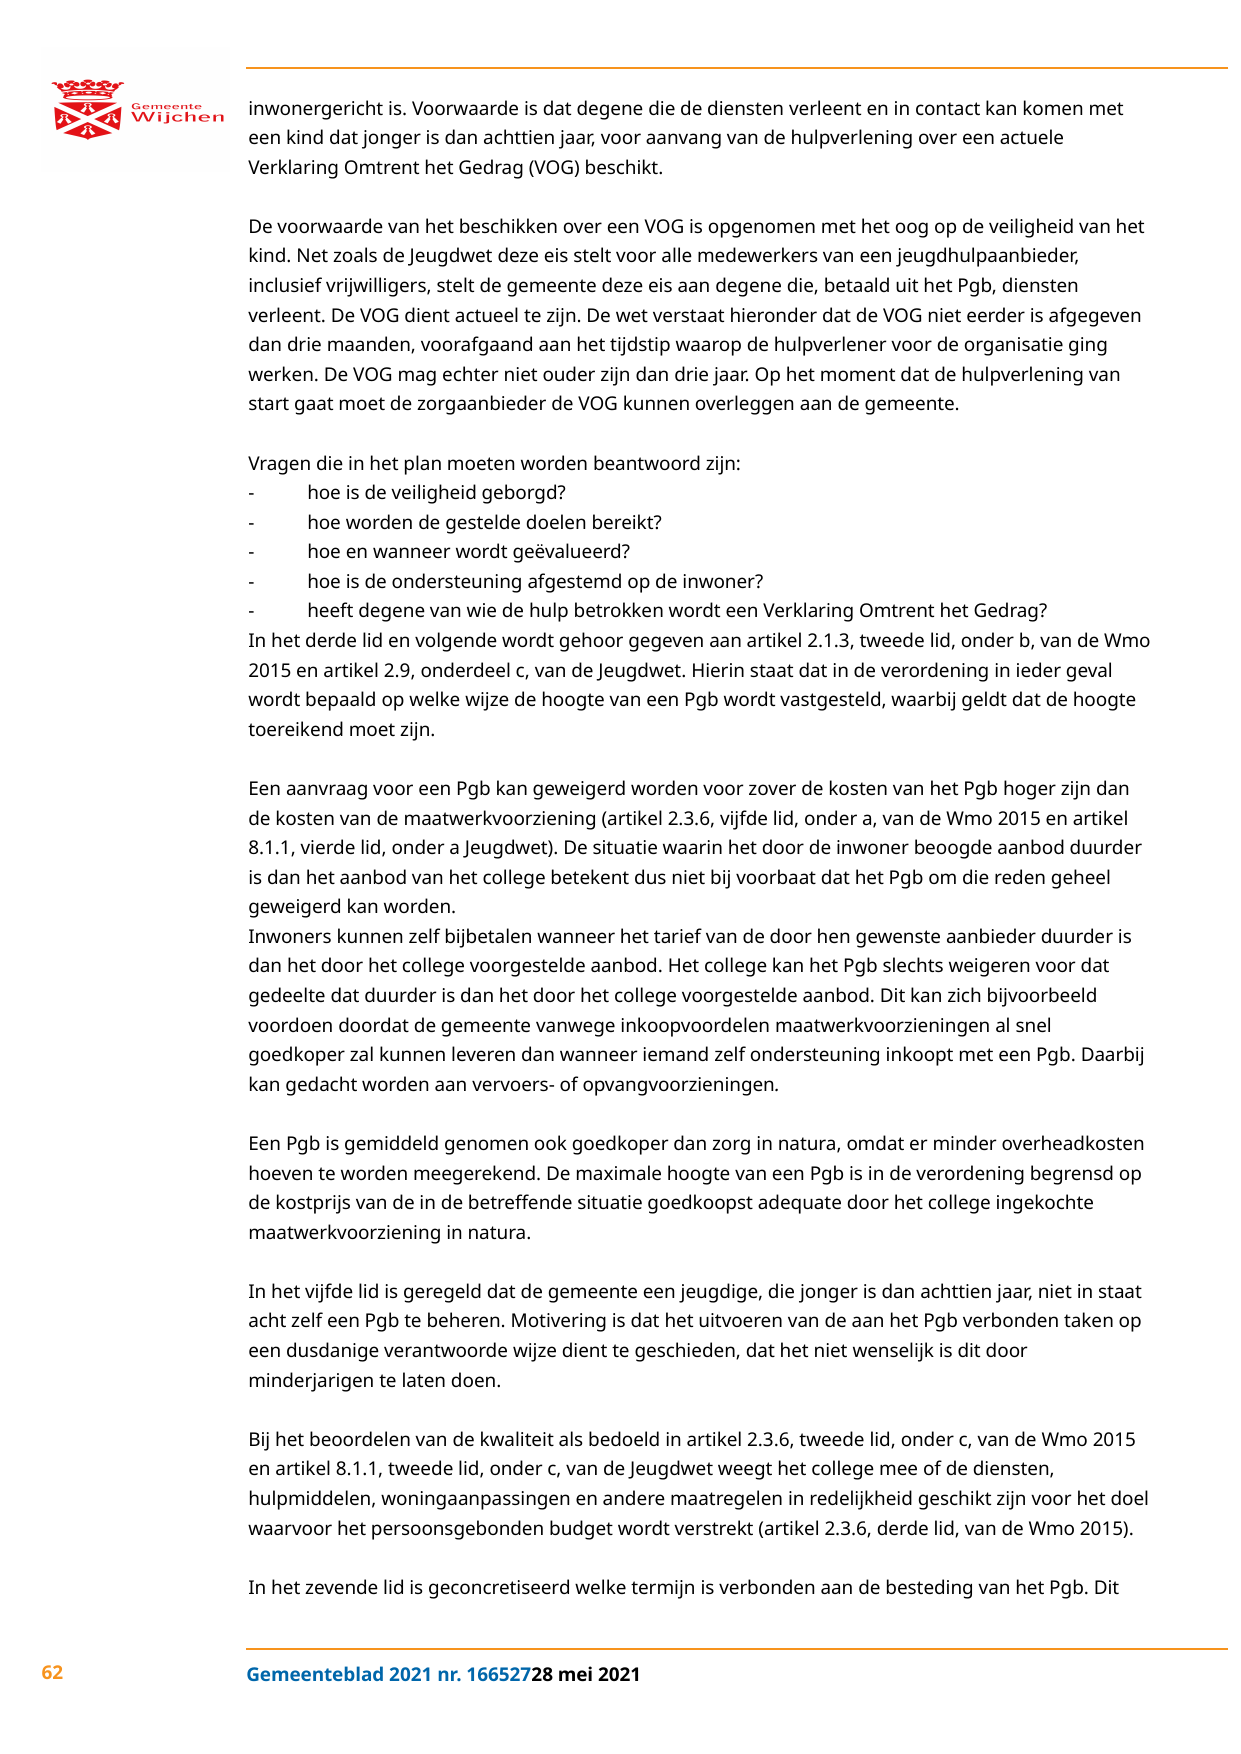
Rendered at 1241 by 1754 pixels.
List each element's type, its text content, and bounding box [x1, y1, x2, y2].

text Inwoners kunnen zelf bijbetalen wanneer het tarief van de door hen gewenste aanbieder duurder is dan het door het college voorgestelde aanbod. Het college kan het Pgb slechts weigeren voor dat gedeelte dat duurder is dan het door het college voorgestelde aanbod. Dit kan zich bijvoorbeeld voordoen doordat de gemeente vanwege inkoopvoordelen maatwerkvoorzieningen al snel goedkoper zal kunnen leveren dan wanneer iemand zelf ondersteuning inkoopt met een Pgb. Daarbij kan gedacht worden aan vervoers- of opvangvoorzieningen. [248, 923, 1152, 1097]
text Vragen die in het plan moeten worden beantwoord zijn: [248, 450, 1152, 476]
text In het vijfde lid is geregeld dat de gemeente een jeugdige, die jonger is dan achttien jaar, niet in staat acht zelf een Pgb te beheren. Motivering is dat het uitvoeren van de aan het Pgb verbonden taken op een dusdanige verantwoorde wijze dient te geschieden, dat het niet wenselijk is dit door minderjarigen te laten doen. [248, 1278, 1152, 1393]
list hoe is de veiligheid geborgd? [248, 479, 1152, 505]
text inwonergericht is. Voorwaarde is dat degene die de diensten verleent en in contact kan komen met een kind dat jonger is dan achttien jaar, voor aanvang van de hulpverlening over een actuele Verklaring Omtrent het Gedrag (VOG) beschikt. [248, 95, 1152, 180]
text In het zevende lid is geconcretiseerd welke termijn is verbonden aan de besteding van het Pgb. Dit [248, 1574, 1152, 1600]
list hoe worden de gestelde doelen bereikt? [248, 509, 1152, 535]
list hoe is de ondersteuning afgestemd op de inwoner? [248, 568, 1152, 594]
text In het derde lid en volgende wordt gehoor gegeven aan artikel 2.1.3, tweede lid, onder b, van de Wmo 2015 en artikel 2.9, onderdeel c, van de Jeugdwet. Hierin staat dat in de verordening in ieder geval wordt bepaald op welke wijze de hoogte van een Pgb wordt vastgesteld, waarbij geldt dat de hoogte toereikend moet zijn. [248, 627, 1152, 742]
list heeft degene van wie de hulp betrokken wordt een Verklaring Omtrent het Gedrag? [248, 598, 1152, 623]
list hoe en wanneer wordt geëvalueerd? [248, 538, 1152, 564]
picture [41, 47, 231, 172]
text Een aanvraag voor een Pgb kan geweigerd worden voor zover de kosten van het Pgb hoger zijn dan de kosten van de maatwerkvoorziening (artikel 2.3.6, vijfde lid, onder a, van de Wmo 2015 en artikel 8.1.1, vierde lid, onder a Jeugdwet). De situatie waarin het door de inwoner beoogde aanbod duurder is dan het aanbod van het college betekent dus niet bij voorbaat dat het Pgb om die reden geheel geweigerd kan worden. [248, 775, 1152, 919]
text Bij het beoordelen van de kwaliteit als bedoeld in artikel 2.3.6, tweede lid, onder c, van de Wmo 2015 en artikel 8.1.1, tweede lid, onder c, van de Jeugdwet weegt het college mee of de diensten, hulpmiddelen, woningaanpassingen en andere maatregelen in redelijkheid geschikt zijn voor het doel waarvoor het persoonsgebonden budget wordt verstrekt (artikel 2.3.6, derde lid, van de Wmo 2015). [248, 1426, 1152, 1541]
text De voorwaarde van het beschikken over een VOG is opgenomen met het oog op de veiligheid van het kind. Net zoals de Jeugdwet deze eis stelt voor alle medewerkers van een jeugdhulpaanbieder, inclusief vrijwilligers, stelt de gemeente deze eis aan degene die, betaald uit het Pgb, diensten verleent. De VOG dient actueel te zijn. De wet verstaat hieronder dat de VOG niet eerder is afgegeven dan drie maanden, voorafgaand aan het tijdstip waarop de hulpverlener voor de organisatie ging werken. De VOG mag echter niet ouder zijn dan drie jaar. Op het moment dat de hulpverlening van start gaat moet de zorgaanbieder de VOG kunnen overleggen aan de gemeente. [248, 213, 1152, 416]
text Een Pgb is gemiddeld genomen ook goedkoper dan zorg in natura, omdat er minder overheadkosten hoeven te worden meegerekend. De maximale hoogte van een Pgb is in de verordening begrensd op de kostprijs van de in de betreffende situatie goedkoopst adequate door het college ingekochte maatwerkvoorziening in natura. [248, 1130, 1152, 1245]
